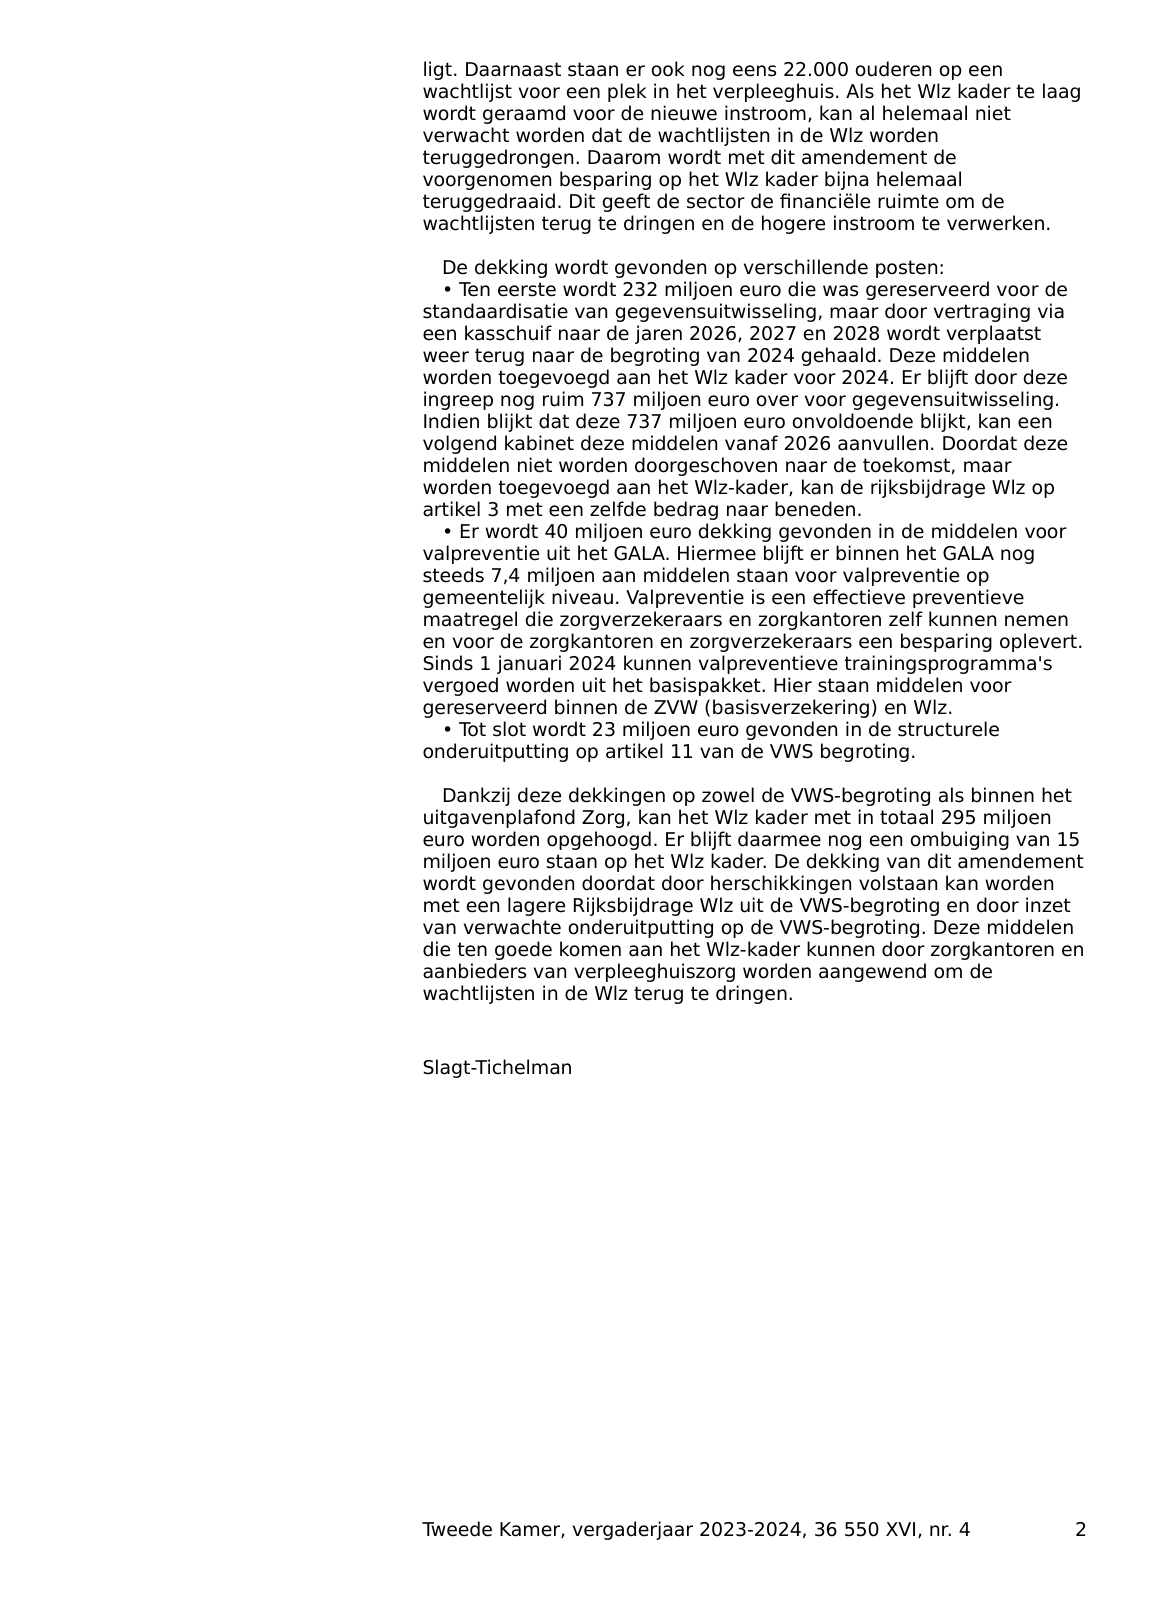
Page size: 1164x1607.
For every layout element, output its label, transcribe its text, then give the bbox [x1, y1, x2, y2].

text ligt. Daarnaast staan er ook nog eens 22.000 ouderen op een wachtlijst voor een plek in het verpleeghuis. Als het Wlz kader te laag wordt geraamd voor de nieuwe instroom, kan al helemaal niet verwacht worden dat de wachtlijsten in de Wlz worden teruggedrongen. Daarom wordt met dit amendement de voorgenomen besparing op het Wlz kader bijna helemaal teruggedraaid. Dit geeft de sector de financiële ruimte om de wachtlijsten terug te dringen en de hogere instroom te verwerken. [422, 59, 1087, 235]
text • Er wordt 40 miljoen euro dekking gevonden in de middelen voor valpreventie uit het GALA. Hiermee blijft er binnen het GALA nog steeds 7,4 miljoen aan middelen staan voor valpreventie op gemeentelijk niveau. Valpreventie is een effectieve preventieve maatregel die zorgverzekeraars en zorgkantoren zelf kunnen nemen en voor de zorgkantoren en zorgverzekeraars een besparing oplevert. Sinds 1 januari 2024 kunnen valpreventieve trainingsprogramma's vergoed worden uit het basispakket. Hier staan middelen voor gereserveerd binnen de ZVW (basisverzekering) en Wlz. [422, 521, 1087, 719]
text De dekking wordt gevonden op verschillende posten: [422, 257, 1087, 279]
text • Tot slot wordt 23 miljoen euro gevonden in de structurele onderuitputting op artikel 11 van de VWS begroting. [422, 719, 1087, 763]
text Dankzij deze dekkingen op zowel de VWS-begroting als binnen het uitgavenplafond Zorg, kan het Wlz kader met in totaal 295 miljoen euro worden opgehoogd. Er blijft daarmee nog een ombuiging van 15 miljoen euro staan op het Wlz kader. De dekking van dit amendement wordt gevonden doordat door herschikkingen volstaan kan worden met een lagere Rijksbijdrage Wlz uit de VWS-begroting en door inzet van verwachte onderuitputting op de VWS-begroting. Deze middelen die ten goede komen aan het Wlz-kader kunnen door zorgkantoren en aanbieders van verpleeghuiszorg worden aangewend om de wachtlijsten in de Wlz terug te dringen. [422, 785, 1087, 1004]
text • Ten eerste wordt 232 miljoen euro die was gereserveerd voor de standaardisatie van gegevensuitwisseling, maar door vertraging via een kasschuif naar de jaren 2026, 2027 en 2028 wordt verplaatst weer terug naar de begroting van 2024 gehaald. Deze middelen worden toegevoegd aan het Wlz kader voor 2024. Er blijft door deze ingreep nog ruim 737 miljoen euro over voor gegevensuitwisseling. Indien blijkt dat deze 737 miljoen euro onvoldoende blijkt, kan een volgend kabinet deze middelen vanaf 2026 aanvullen. Doordat deze middelen niet worden doorgeschoven naar de toekomst, maar worden toegevoegd aan het Wlz-kader, kan de rijksbijdrage Wlz op artikel 3 met een zelfde bedrag naar beneden. [422, 279, 1087, 521]
text Slagt-Tichelman [422, 1034, 1087, 1078]
